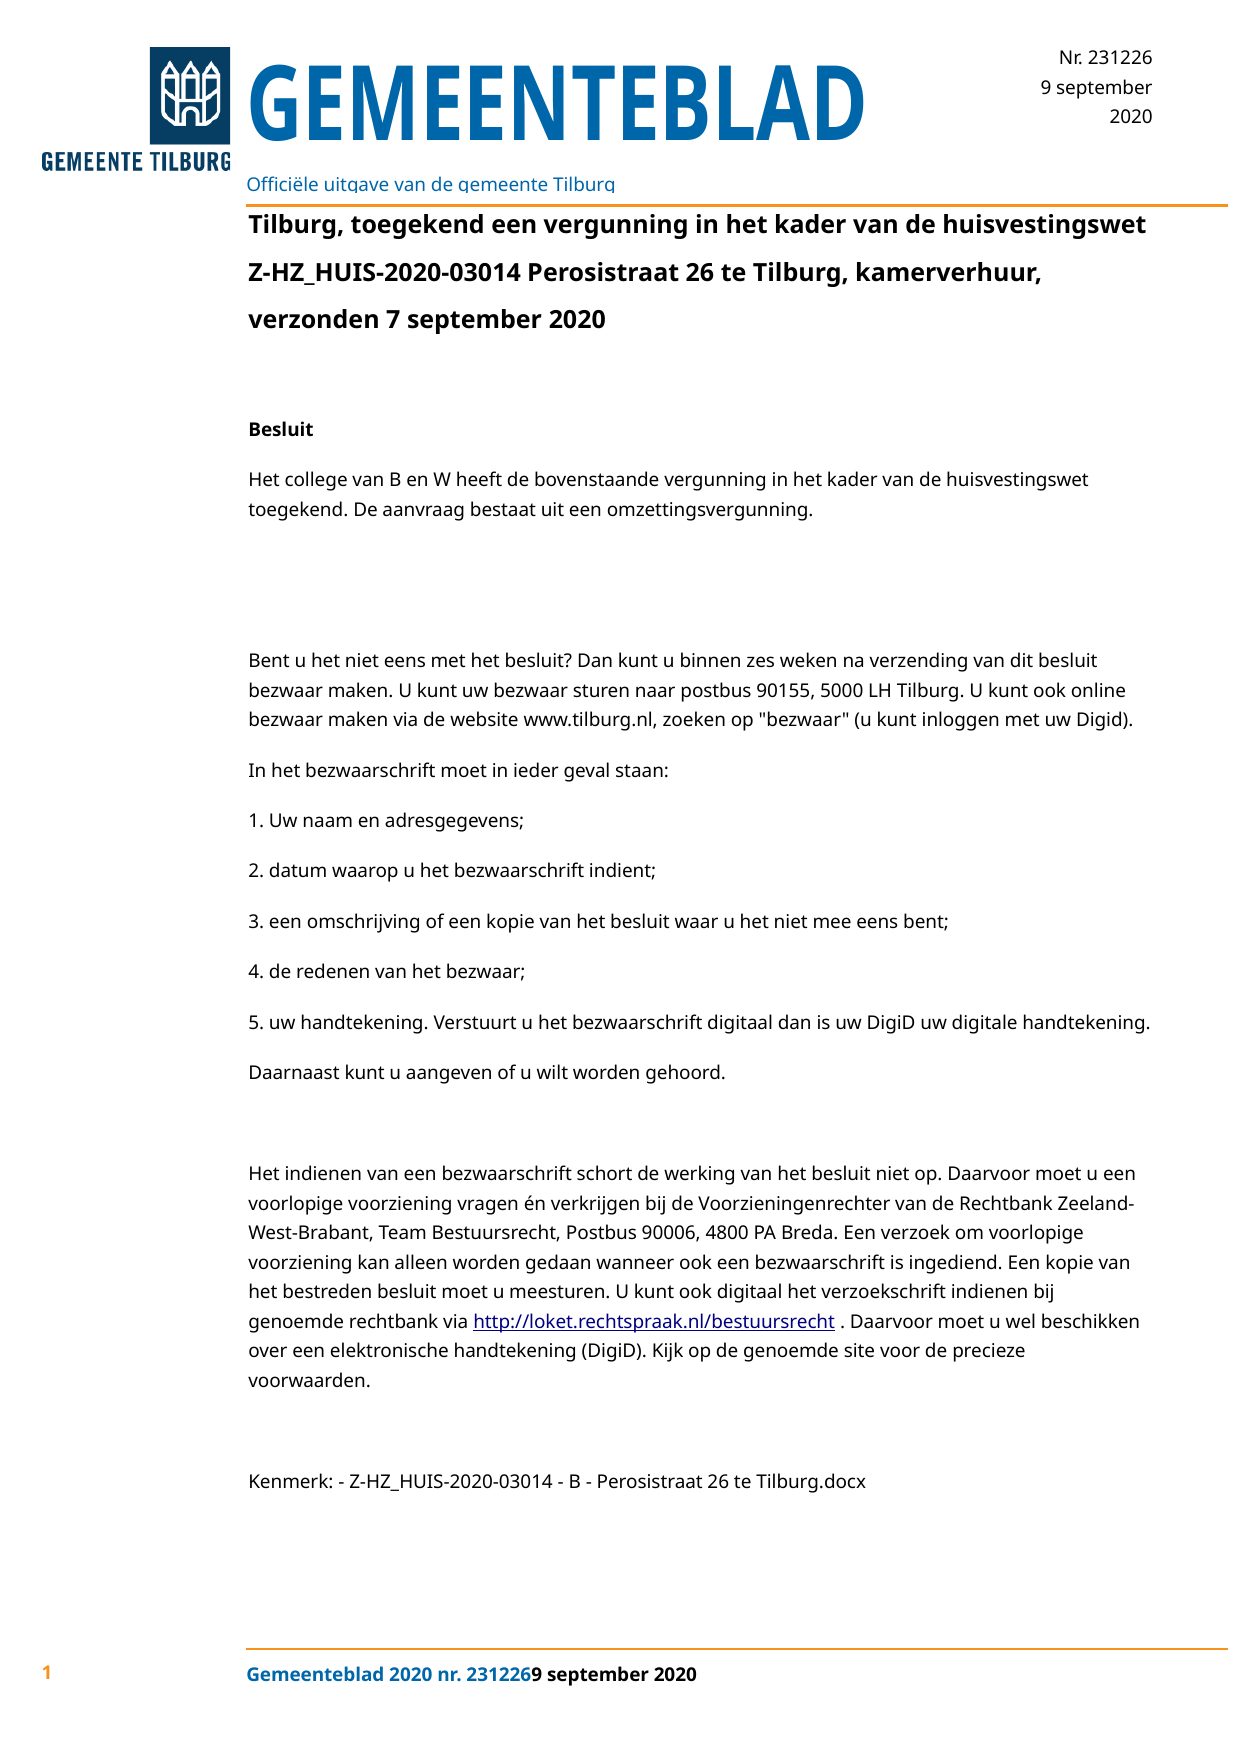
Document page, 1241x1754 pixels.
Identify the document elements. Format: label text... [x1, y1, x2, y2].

text Het college van B en W heeft de bovenstaande vergunning in het kader van de huisvestingswet toegekend. De aanvraag bestaat uit een omzettingsvergunning. [248, 466, 1152, 522]
text Het indienen van een bezwaarschrift schort de werking van het besluit niet op. Daarvoor moet u een voorlopige voorziening vragen én verkrijgen bij de Voorzieningenrechter van de Rechtbank Zeeland-West-Brabant, Team Bestuursrecht, Postbus 90006, 4800 PA Breda. Een verzoek om voorlopige voorziening kan alleen worden gedaan wanneer ook een bezwaarschrift is ingediend. Een kopie van het bestreden besluit moet u meesturen. U kunt ook digitaal het verzoekschrift indienen bij genoemde rechtbank via http://loket.rechtspraak.nl/bestuursrecht . Daarvoor moet u wel beschikken over een elektronische handtekening (DigiD). Kijk op de genoemde site voor de precieze voorwaarden. [248, 1160, 1152, 1393]
text 1. Uw naam en adresgegevens; [248, 807, 1152, 833]
text Tilburg, toegekend een vergunning in het kader van de huisvestingswet Z-HZ_HUIS-2020-03014 Perosistraat 26 te Tilburg, kamerverhuur, verzonden 7 september 2020 [248, 207, 1152, 336]
text Daarnaast kunt u aangeven of u wilt worden gehoord. [248, 1059, 1152, 1085]
text 4. de redenen van het bezwaar; [248, 958, 1152, 984]
text Bent u het niet eens met het besluit? Dan kunt u binnen zes weken na verzending van dit besluit bezwaar maken. U kunt uw bezwaar sturen naar postbus 90155, 5000 LH Tilburg. U kunt ook online bezwaar maken via de website www.tilburg.nl, zoeken op "bezwaar" (u kunt inloggen met uw Digid). [248, 647, 1152, 732]
text 3. een omschrijving of een kopie van het besluit waar u het niet mee eens bent; [248, 908, 1152, 934]
text In het bezwaarschrift moet in ieder geval staan: [248, 757, 1152, 782]
picture [41, 47, 231, 172]
text Besluit [248, 416, 1152, 442]
text 2. datum waarop u het bezwaarschrift indient; [248, 858, 1152, 883]
text Kenmerk: - Z-HZ_HUIS-2020-03014 - B - Perosistraat 26 te Tilburg.docx [248, 1468, 1152, 1494]
text 5. uw handtekening. Verstuurt u het bezwaarschrift digitaal dan is uw DigiD uw digitale handtekening. [248, 1009, 1152, 1034]
